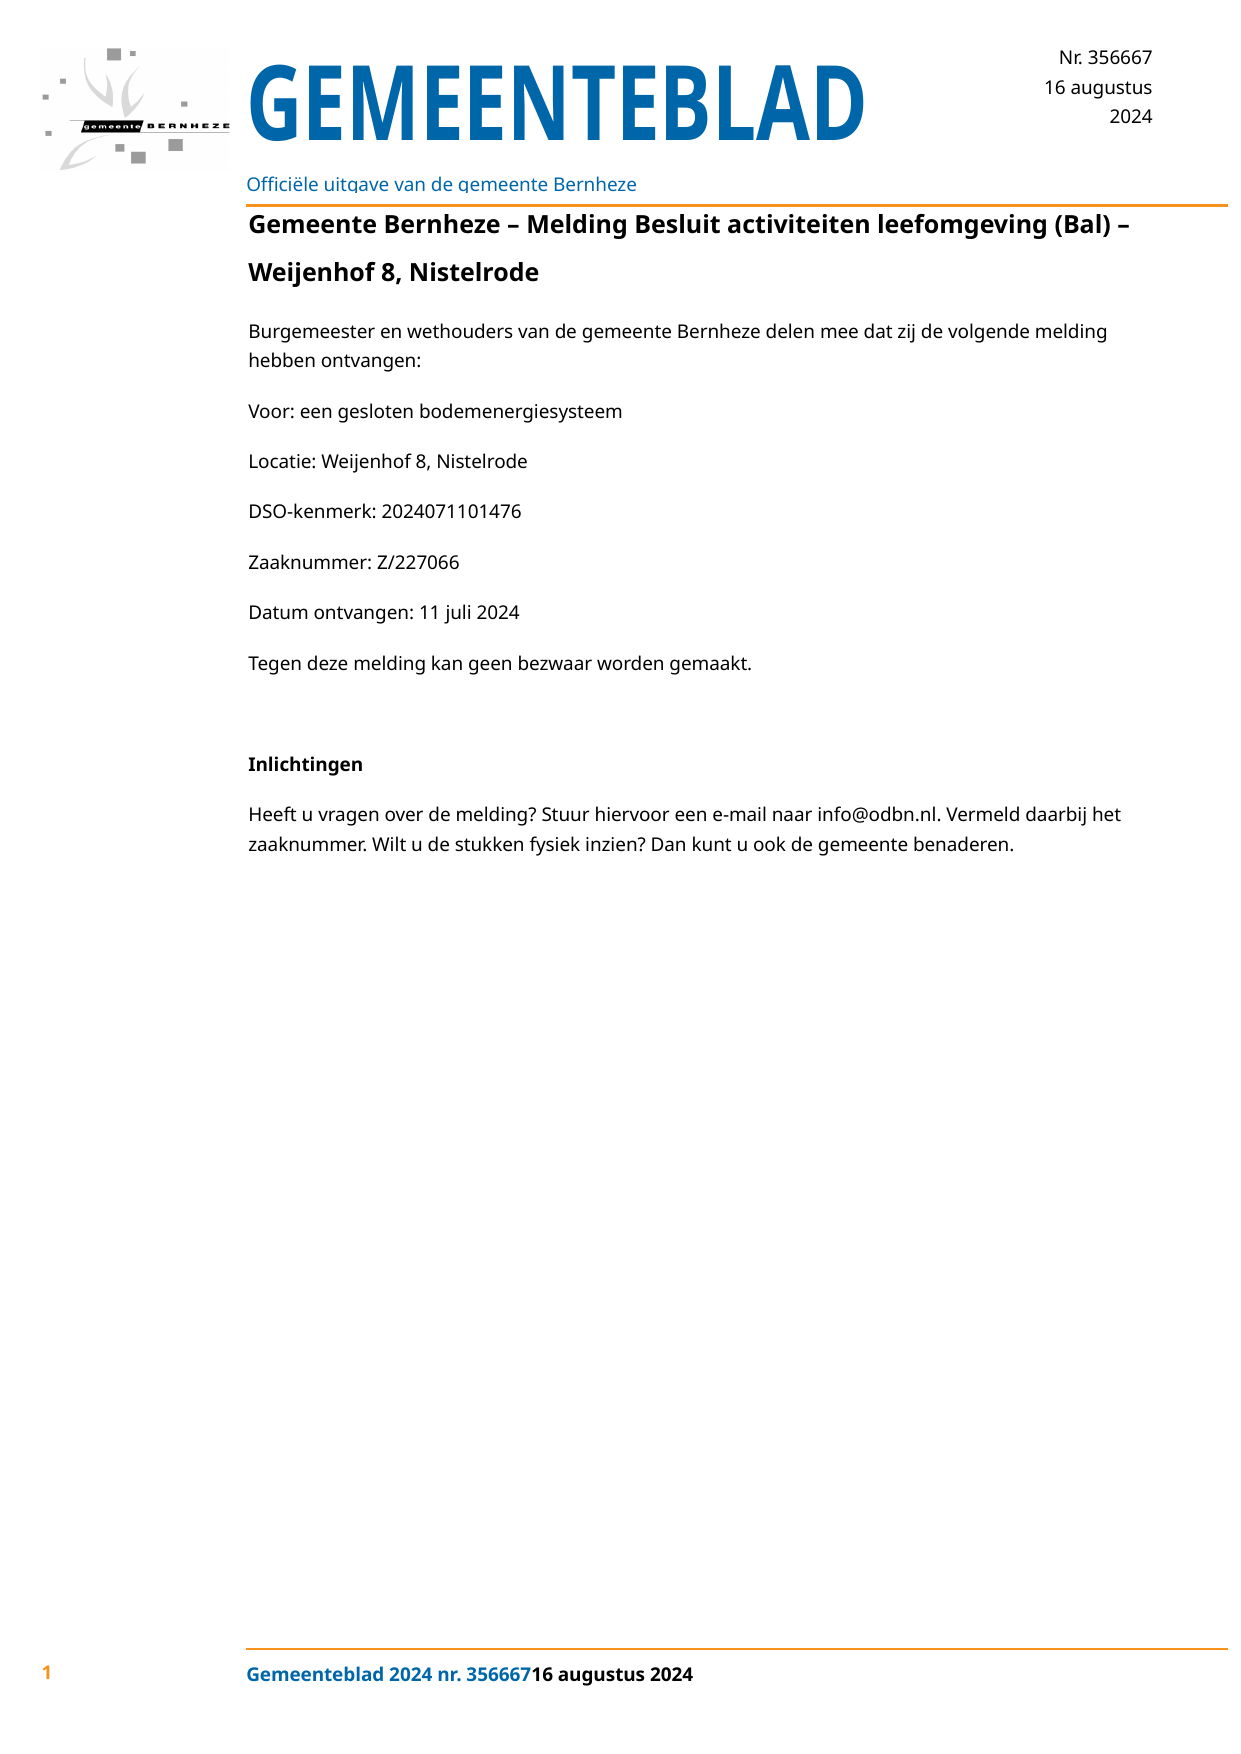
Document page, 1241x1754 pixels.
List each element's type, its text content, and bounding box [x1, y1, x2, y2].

text Datum ontvangen: 11 juli 2024 [248, 599, 1152, 625]
text Zaaknummer: Z/227066 [248, 549, 1152, 575]
text Gemeente Bernheze – Melding Besluit activiteiten leefomgeving (Bal) – Weijenhof 8, Nistelrode [248, 207, 1152, 288]
text Tegen deze melding kan geen bezwaar worden gemaakt. [248, 650, 1152, 676]
text Inlichtingen [248, 751, 1152, 777]
text DSO-kenmerk: 2024071101476 [248, 499, 1152, 524]
text Locatie: Weijenhof 8, Nistelrode [248, 448, 1152, 474]
text Burgemeester en wethouders van de gemeente Bernheze delen mee dat zij de volgende melding hebben ontvangen: [248, 318, 1152, 373]
text Heeft u vragen over de melding? Stuur hiervoor een e-mail naar info@odbn.nl. Vermeld daarbij het zaaknummer. Wilt u de stukken fysiek inzien? Dan kunt u ook de gemeente benaderen. [248, 801, 1152, 857]
picture [41, 47, 231, 172]
text Voor: een gesloten bodemenergiesysteem [248, 398, 1152, 424]
